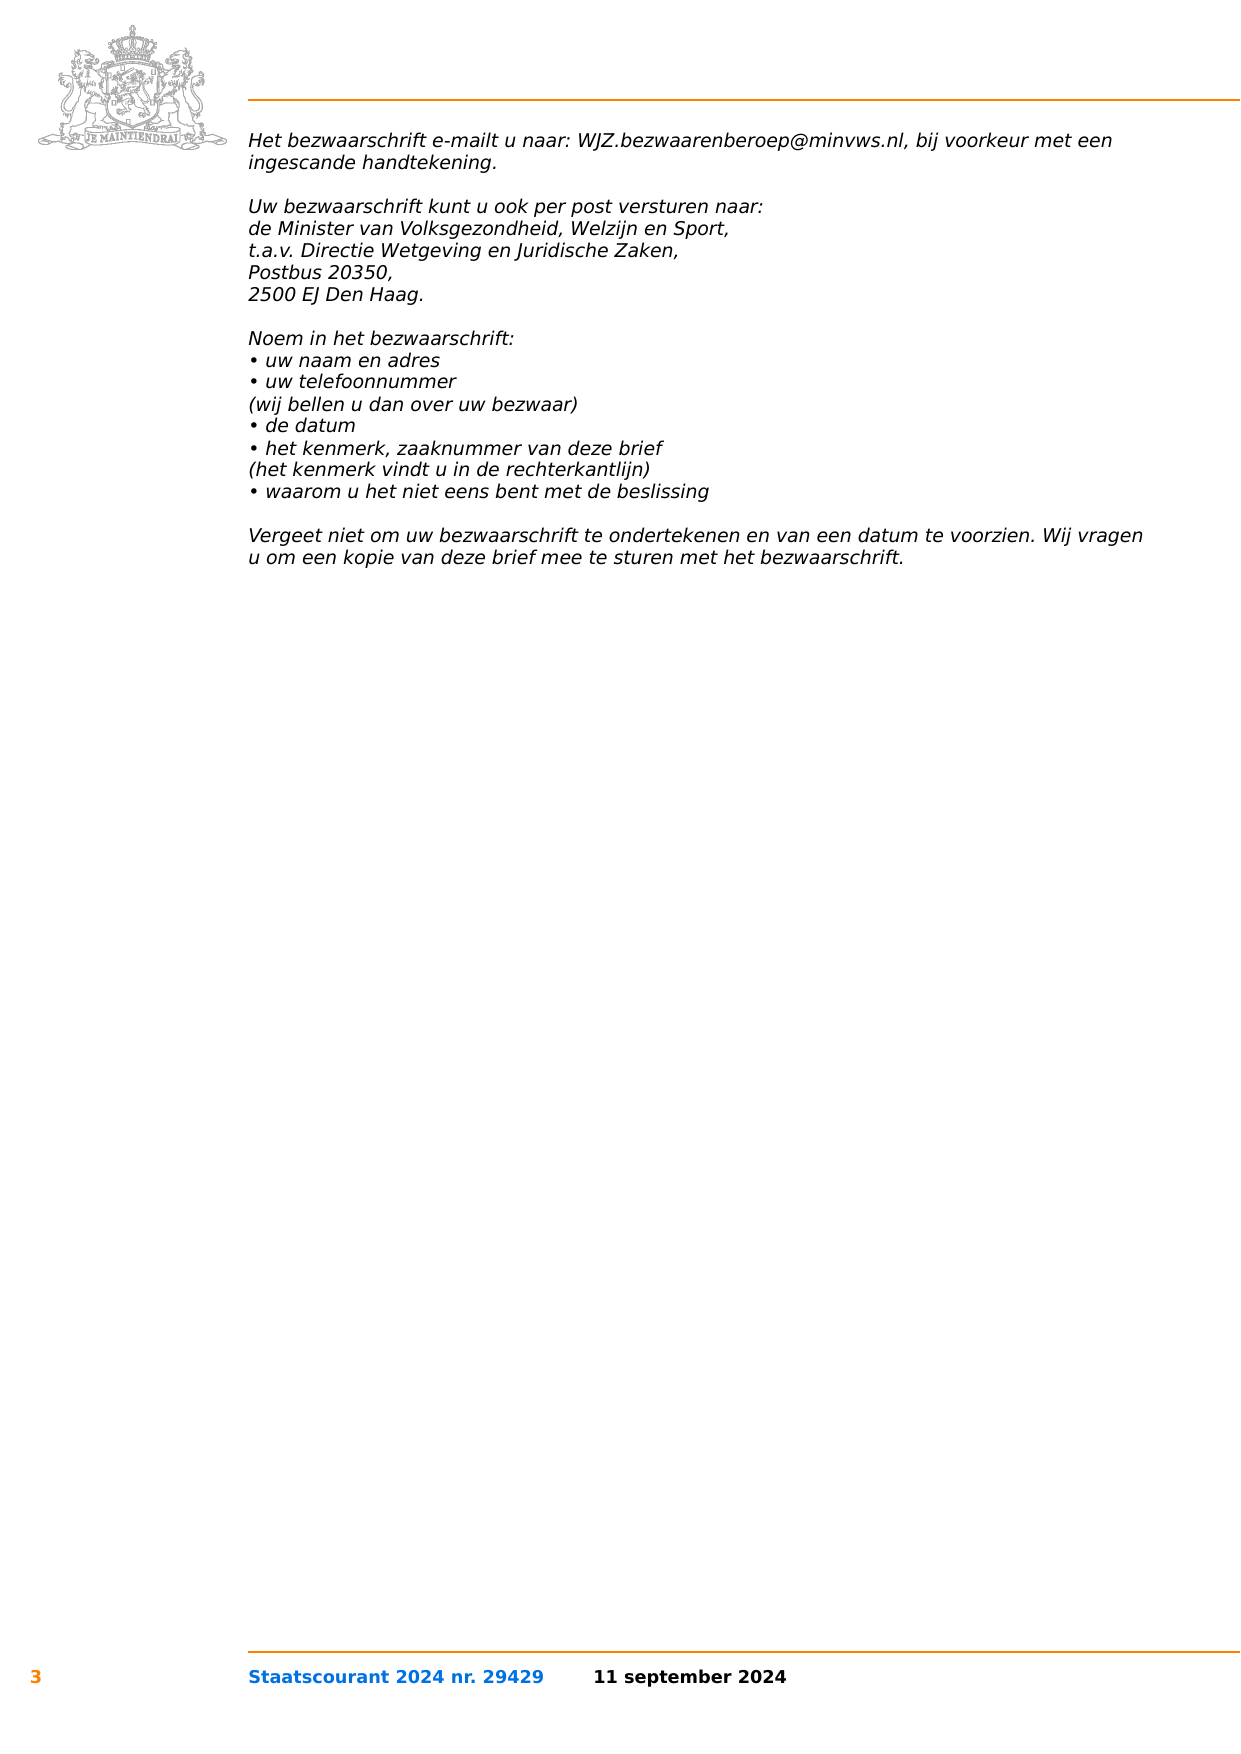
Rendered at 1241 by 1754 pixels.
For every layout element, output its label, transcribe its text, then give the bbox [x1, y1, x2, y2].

text (wij bellen u dan over uw bezwaar) [248, 393, 1163, 415]
text • uw naam en adres [248, 349, 1163, 371]
picture [38, 25, 227, 150]
text Vergeet niet om uw bezwaarschrift te ondertekenen en van een datum te voorzien. Wij vragen u om een kopie van deze brief mee te sturen met het bezwaarschrift. [248, 525, 1163, 569]
text (het kenmerk vindt u in de rechterkantlijn) [248, 459, 1163, 481]
text • het kenmerk, zaaknummer van deze brief [248, 437, 1163, 459]
text Noem in het bezwaarschrift: [248, 327, 1163, 349]
text t.a.v. Directie Wetgeving en Juridische Zaken, [248, 240, 1163, 262]
text • uw telefoonnummer [248, 371, 1163, 393]
text Het bezwaarschrift e-mailt u naar: WJZ.bezwaarenberoep@minvws.nl, bij voorkeur met een ingescande handtekening. [248, 130, 1163, 174]
text Uw bezwaarschrift kunt u ook per post versturen naar: [248, 196, 1163, 218]
text • de datum [248, 415, 1163, 437]
text de Minister van Volksgezondheid, Welzijn en Sport, [248, 218, 1163, 240]
text • waarom u het niet eens bent met de beslissing [248, 481, 1163, 503]
text 2500 EJ Den Haag. [248, 284, 1163, 306]
text Postbus 20350, [248, 262, 1163, 284]
